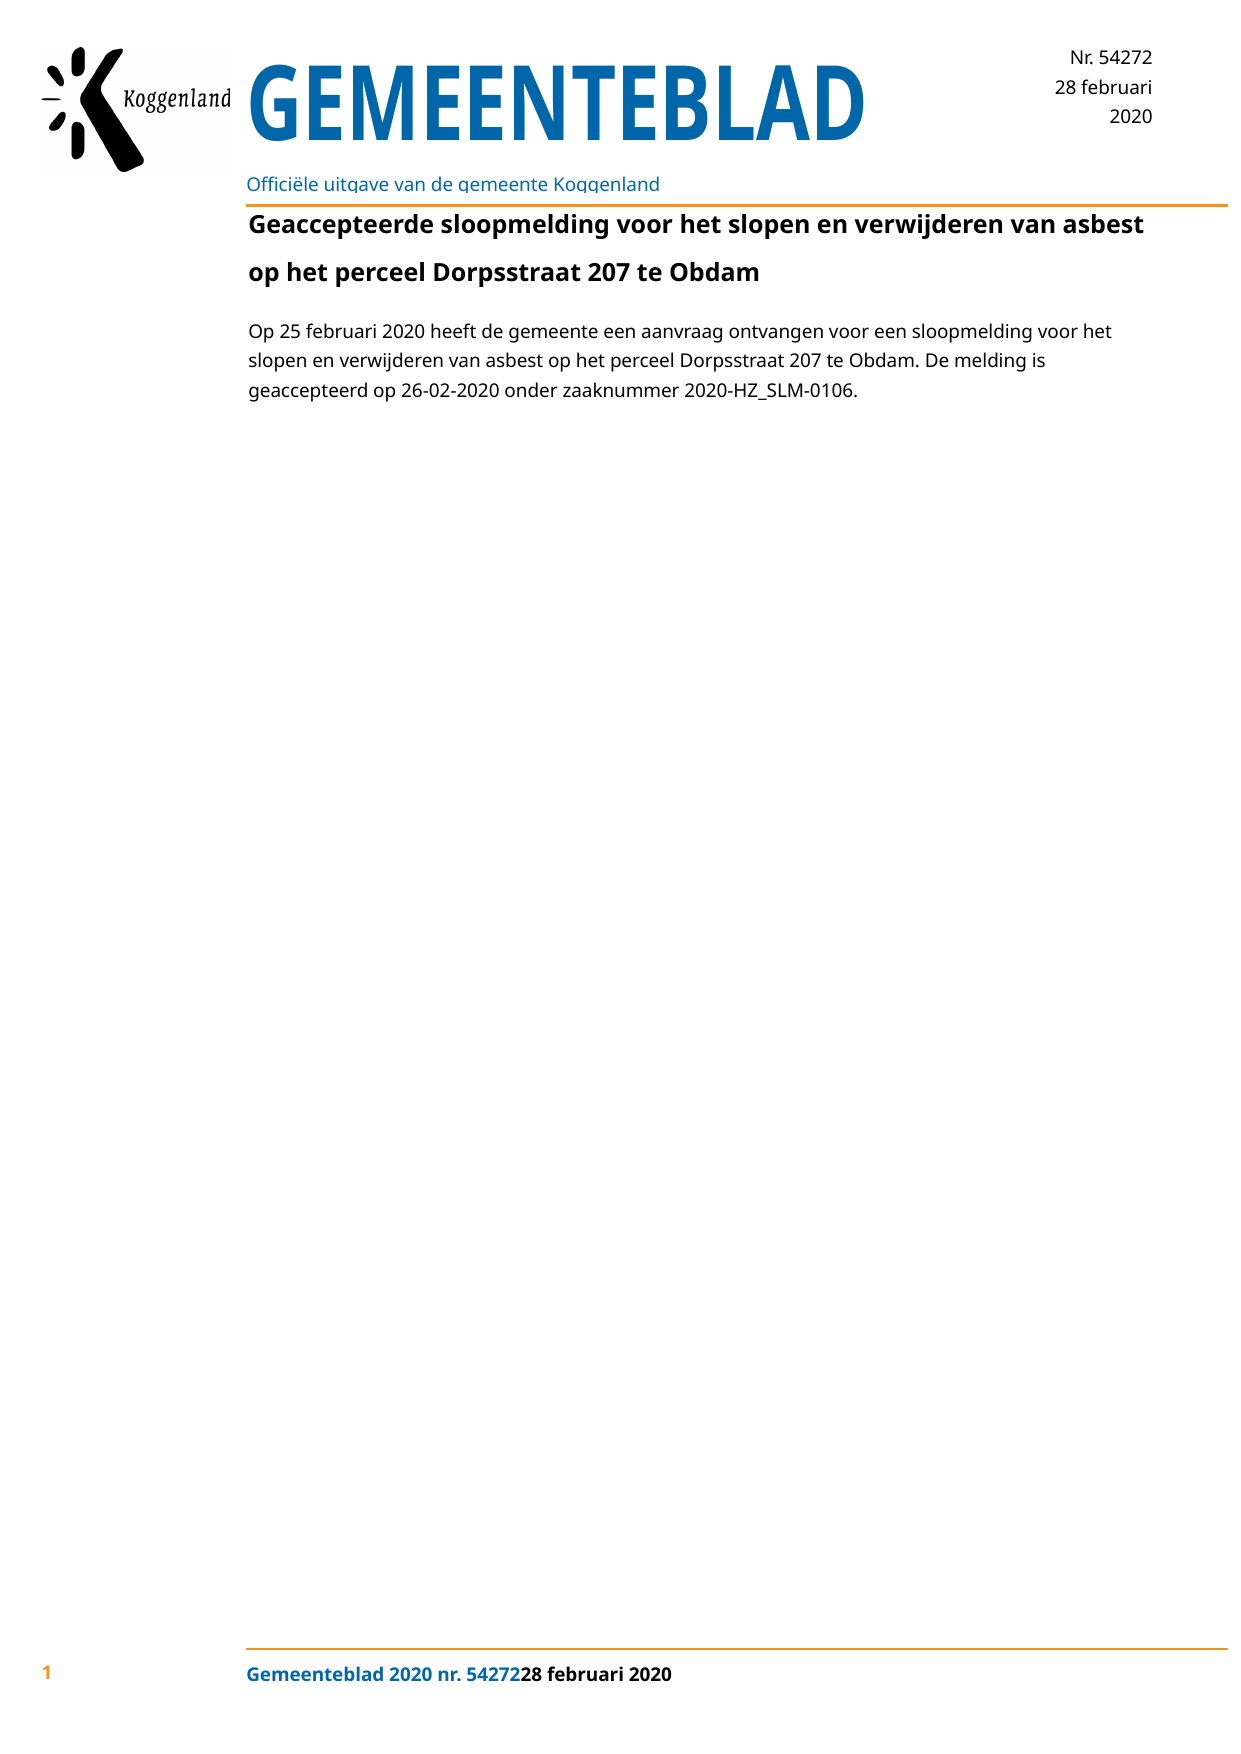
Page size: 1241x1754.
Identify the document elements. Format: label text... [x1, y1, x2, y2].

picture [41, 47, 231, 172]
text Geaccepteerde sloopmelding voor het slopen en verwijderen van asbest op het perceel Dorpsstraat 207 te Obdam [248, 207, 1152, 288]
text Op 25 februari 2020 heeft de gemeente een aanvraag ontvangen voor een sloopmelding voor het slopen en verwijderen van asbest op het perceel Dorpsstraat 207 te Obdam. De melding is geaccepteerd op 26-02-2020 onder zaaknummer 2020-HZ_SLM-0106. [248, 318, 1152, 403]
